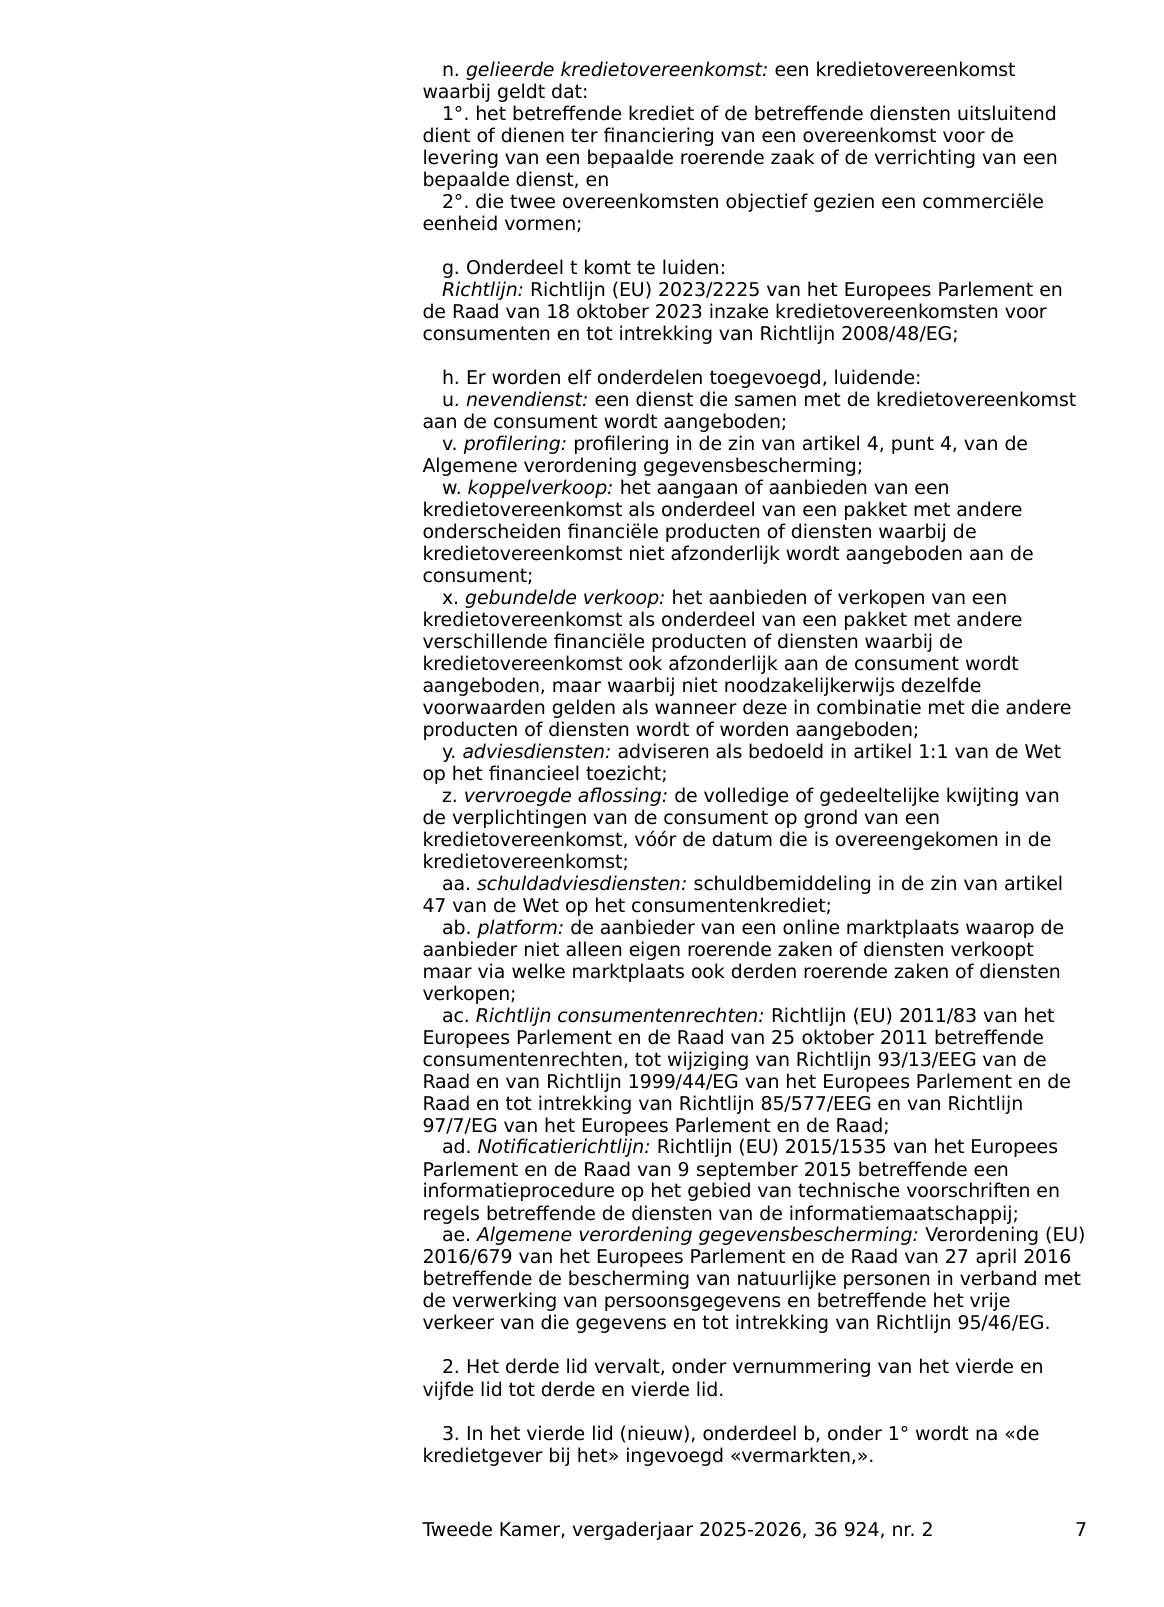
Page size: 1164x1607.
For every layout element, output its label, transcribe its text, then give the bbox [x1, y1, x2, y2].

text ae. Algemene verordening gegevensbescherming: Verordening (EU) 2016/679 van het Europees Parlement en de Raad van 27 april 2016 betreffende de bescherming van natuurlijke personen in verband met de verwerking van persoonsgegevens en betreffende het vrije verkeer van die gegevens en tot intrekking van Richtlijn 95/46/EG. [422, 1224, 1087, 1334]
text h. Er worden elf onderdelen toegevoegd, luidende: [422, 367, 1087, 389]
text v. profilering: profilering in de zin van artikel 4, punt 4, van de Algemene verordening gegevensbescherming; [422, 433, 1087, 477]
text aa. schuldadviesdiensten: schuldbemiddeling in de zin van artikel 47 van de Wet op het consumentenkrediet; [422, 873, 1087, 917]
text ab. platform: de aanbieder van een online marktplaats waarop de aanbieder niet alleen eigen roerende zaken of diensten verkoopt maar via welke marktplaats ook derden roerende zaken of diensten verkopen; [422, 917, 1087, 1004]
text z. vervroegde aflossing: de volledige of gedeeltelijke kwijting van de verplichtingen van de consument op grond van een kredietovereenkomst, vóór de datum die is overeengekomen in de kredietovereenkomst; [422, 785, 1087, 873]
text 3. In het vierde lid (nieuw), onderdeel b, onder 1° wordt na «de kredietgever bij het» ingevoegd «vermarkten,». [422, 1423, 1087, 1467]
text y. adviesdiensten: adviseren als bedoeld in artikel 1:1 van de Wet op het financieel toezicht; [422, 741, 1087, 785]
text w. koppelverkoop: het aangaan of aanbieden van een kredietovereenkomst als onderdeel van een pakket met andere onderscheiden financiële producten of diensten waarbij de kredietovereenkomst niet afzonderlijk wordt aangeboden aan de consument; [422, 477, 1087, 587]
text ad. Notificatierichtlijn: Richtlijn (EU) 2015/1535 van het Europees Parlement en de Raad van 9 september 2015 betreffende een informatieprocedure op het gebied van technische voorschriften en regels betreffende de diensten van de informatiemaatschappij; [422, 1136, 1087, 1224]
text Richtlijn: Richtlijn (EU) 2023/2225 van het Europees Parlement en de Raad van 18 oktober 2023 inzake kredietovereenkomsten voor consumenten en tot intrekking van Richtlijn 2008/48/EG; [422, 279, 1087, 345]
text n. gelieerde kredietovereenkomst: een kredietovereenkomst waarbij geldt dat: [422, 59, 1087, 103]
text 2. Het derde lid vervalt, onder vernummering van het vierde en vijfde lid tot derde en vierde lid. [422, 1356, 1087, 1400]
text g. Onderdeel t komt te luiden: [422, 257, 1087, 279]
text 1°. het betreffende krediet of de betreffende diensten uitsluitend dient of dienen ter financiering van een overeenkomst voor de levering van een bepaalde roerende zaak of de verrichting van een bepaalde dienst, en [422, 103, 1087, 191]
text ac. Richtlijn consumentenrechten: Richtlijn (EU) 2011/83 van het Europees Parlement en de Raad van 25 oktober 2011 betreffende consumentenrechten, tot wijziging van Richtlijn 93/13/EEG van de Raad en van Richtlijn 1999/44/EG van het Europees Parlement en de Raad en tot intrekking van Richtlijn 85/577/EEG en van Richtlijn 97/7/EG van het Europees Parlement en de Raad; [422, 1004, 1087, 1136]
text x. gebundelde verkoop: het aanbieden of verkopen van een kredietovereenkomst als onderdeel van een pakket met andere verschillende financiële producten of diensten waarbij de kredietovereenkomst ook afzonderlijk aan de consument wordt aangeboden, maar waarbij niet noodzakelijkerwijs dezelfde voorwaarden gelden als wanneer deze in combinatie met die andere producten of diensten wordt of worden aangeboden; [422, 587, 1087, 741]
text u. nevendienst: een dienst die samen met de kredietovereenkomst aan de consument wordt aangeboden; [422, 389, 1087, 433]
text 2°. die twee overeenkomsten objectief gezien een commerciële eenheid vormen; [422, 191, 1087, 235]
